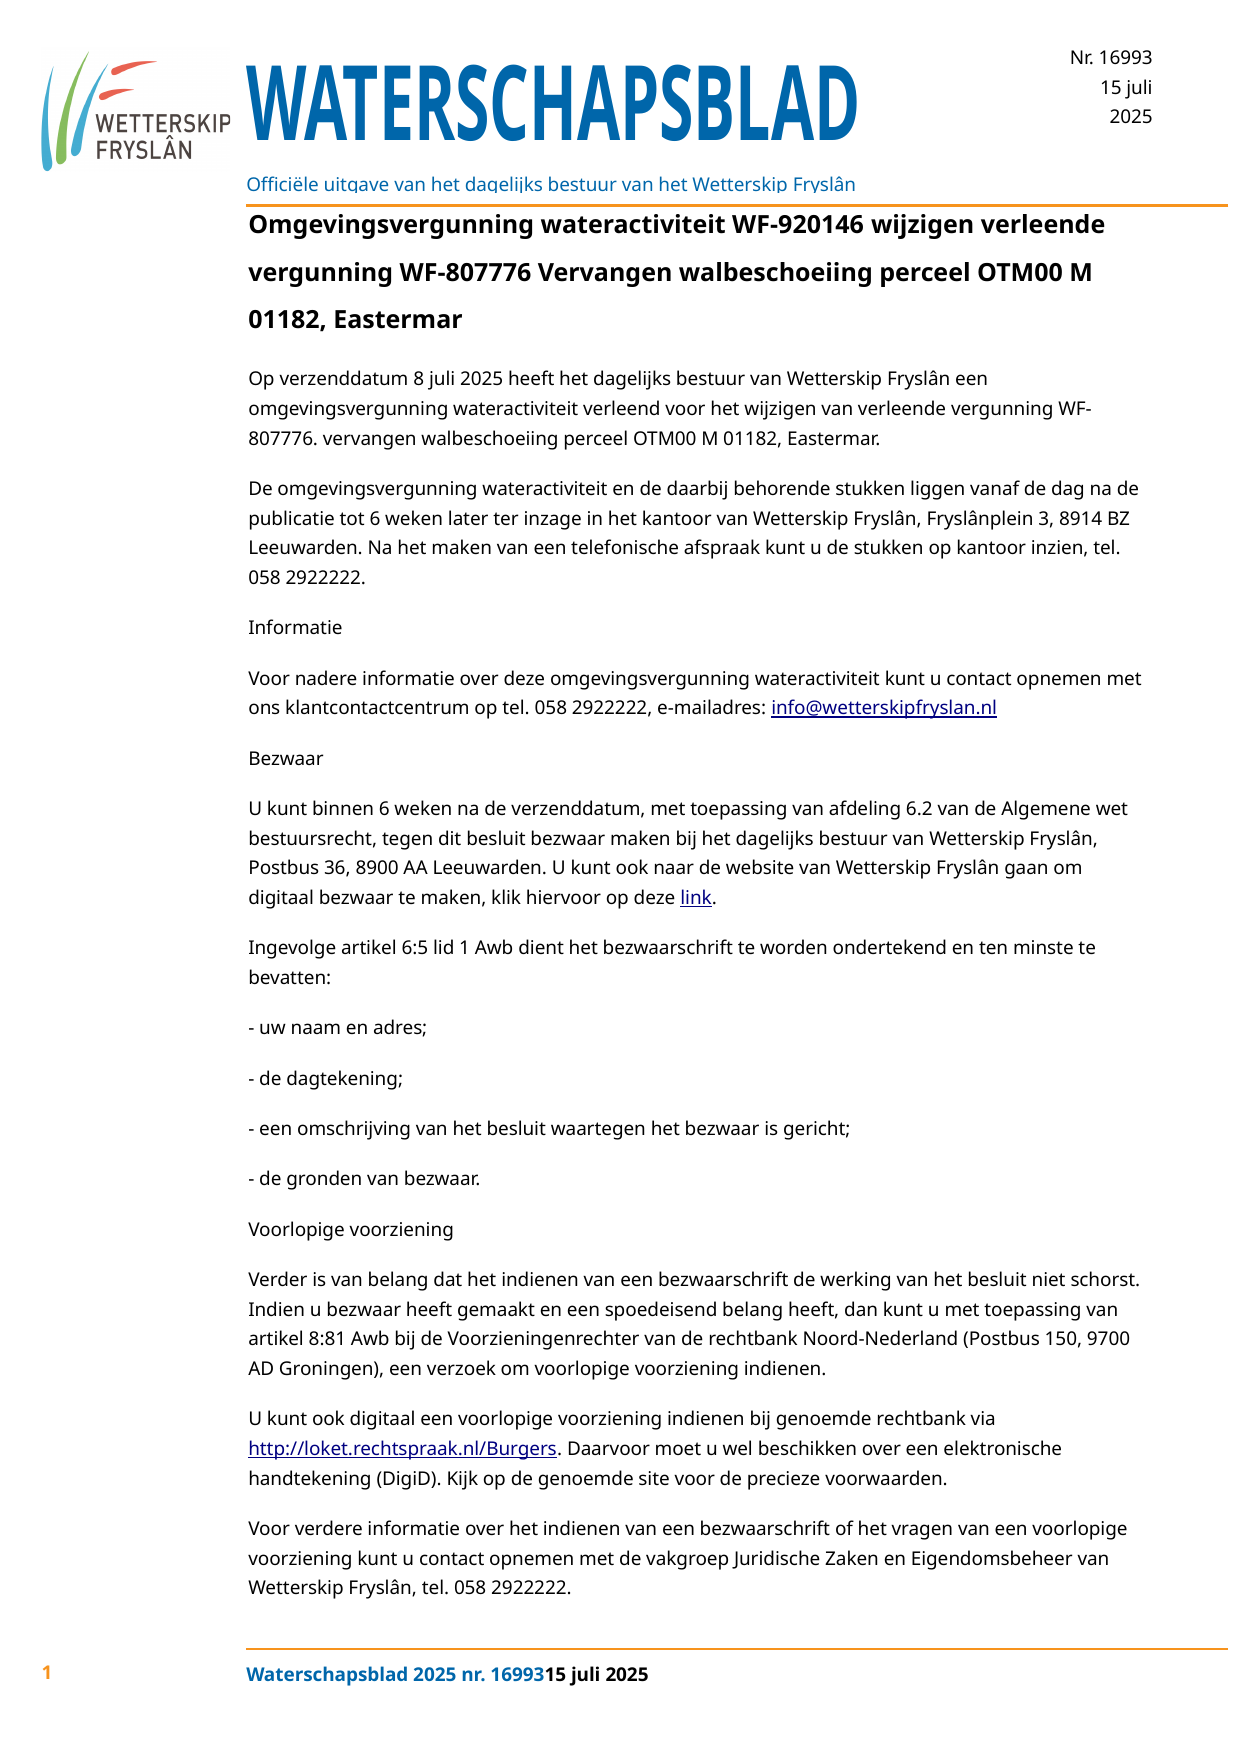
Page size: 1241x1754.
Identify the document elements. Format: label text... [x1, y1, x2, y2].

text - een omschrijving van het besluit waartegen het bezwaar is gericht; [248, 1115, 1152, 1141]
text Omgevingsvergunning wateractiviteit WF-920146 wijzigen verleende vergunning WF-807776 Vervangen walbeschoeiing perceel OTM00 M 01182, Eastermar [248, 207, 1152, 336]
text De omgevingsvergunning wateractiviteit en de daarbij behorende stukken liggen vanaf de dag na de publicatie tot 6 weken later ter inzage in het kantoor van Wetterskip Fryslân, Fryslânplein 3, 8914 BZ Leeuwarden. Na het maken van een telefonische afspraak kunt u de stukken op kantoor inzien, tel. 058 2922222. [248, 475, 1152, 589]
text U kunt binnen 6 weken na de verzenddatum, met toepassing van afdeling 6.2 van de Algemene wet bestuursrecht, tegen dit besluit bezwaar maken bij het dagelijks bestuur van Wetterskip Fryslân, Postbus 36, 8900 AA Leeuwarden. U kunt ook naar de website van Wetterskip Fryslân gaan om digitaal bezwaar te maken, klik hiervoor op deze link. [248, 795, 1152, 909]
picture [41, 47, 231, 172]
text Voor nadere informatie over deze omgevingsvergunning wateractiviteit kunt u contact opnemen met ons klantcontactcentrum op tel. 058 2922222, e-mailadres: info@wetterskipfryslan.nl [248, 665, 1152, 720]
text Verder is van belang dat het indienen van een bezwaarschrift de werking van het besluit niet schorst. Indien u bezwaar heeft gemaakt en een spoedeisend belang heeft, dan kunt u met toepassing van artikel 8:81 Awb bij de Voorzieningenrechter van de rechtbank Noord-Nederland (Postbus 150, 9700 AD Groningen), een verzoek om voorlopige voorziening indienen. [248, 1266, 1152, 1381]
text Op verzenddatum 8 juli 2025 heeft het dagelijks bestuur van Wetterskip Fryslân een omgevingsvergunning wateractiviteit verleend voor het wijzigen van verleende vergunning WF-807776. vervangen walbeschoeiing perceel OTM00 M 01182, Eastermar. [248, 366, 1152, 450]
text Voorlopige voorziening [248, 1216, 1152, 1242]
text Ingevolge artikel 6:5 lid 1 Awb dient het bezwaarschrift te worden ondertekend en ten minste te bevatten: [248, 934, 1152, 989]
text - de gronden van bezwaar. [248, 1166, 1152, 1191]
text Informatie [248, 614, 1152, 640]
text Bezwaar [248, 745, 1152, 770]
text - de dagtekening; [248, 1065, 1152, 1090]
text - uw naam en adres; [248, 1014, 1152, 1040]
text Voor verdere informatie over het indienen van een bezwaarschrift of het vragen van een voorlopige voorziening kunt u contact opnemen met de vakgroep Juridische Zaken en Eigendomsbeheer van Wetterskip Fryslân, tel. 058 2922222. [248, 1515, 1152, 1600]
text U kunt ook digitaal een voorlopige voorziening indienen bij genoemde rechtbank via http://loket.rechtspraak.nl/Burgers. Daarvoor moet u wel beschikken over een elektronische handtekening (DigiD). Kijk op de genoemde site voor de precieze voorwaarden. [248, 1406, 1152, 1490]
